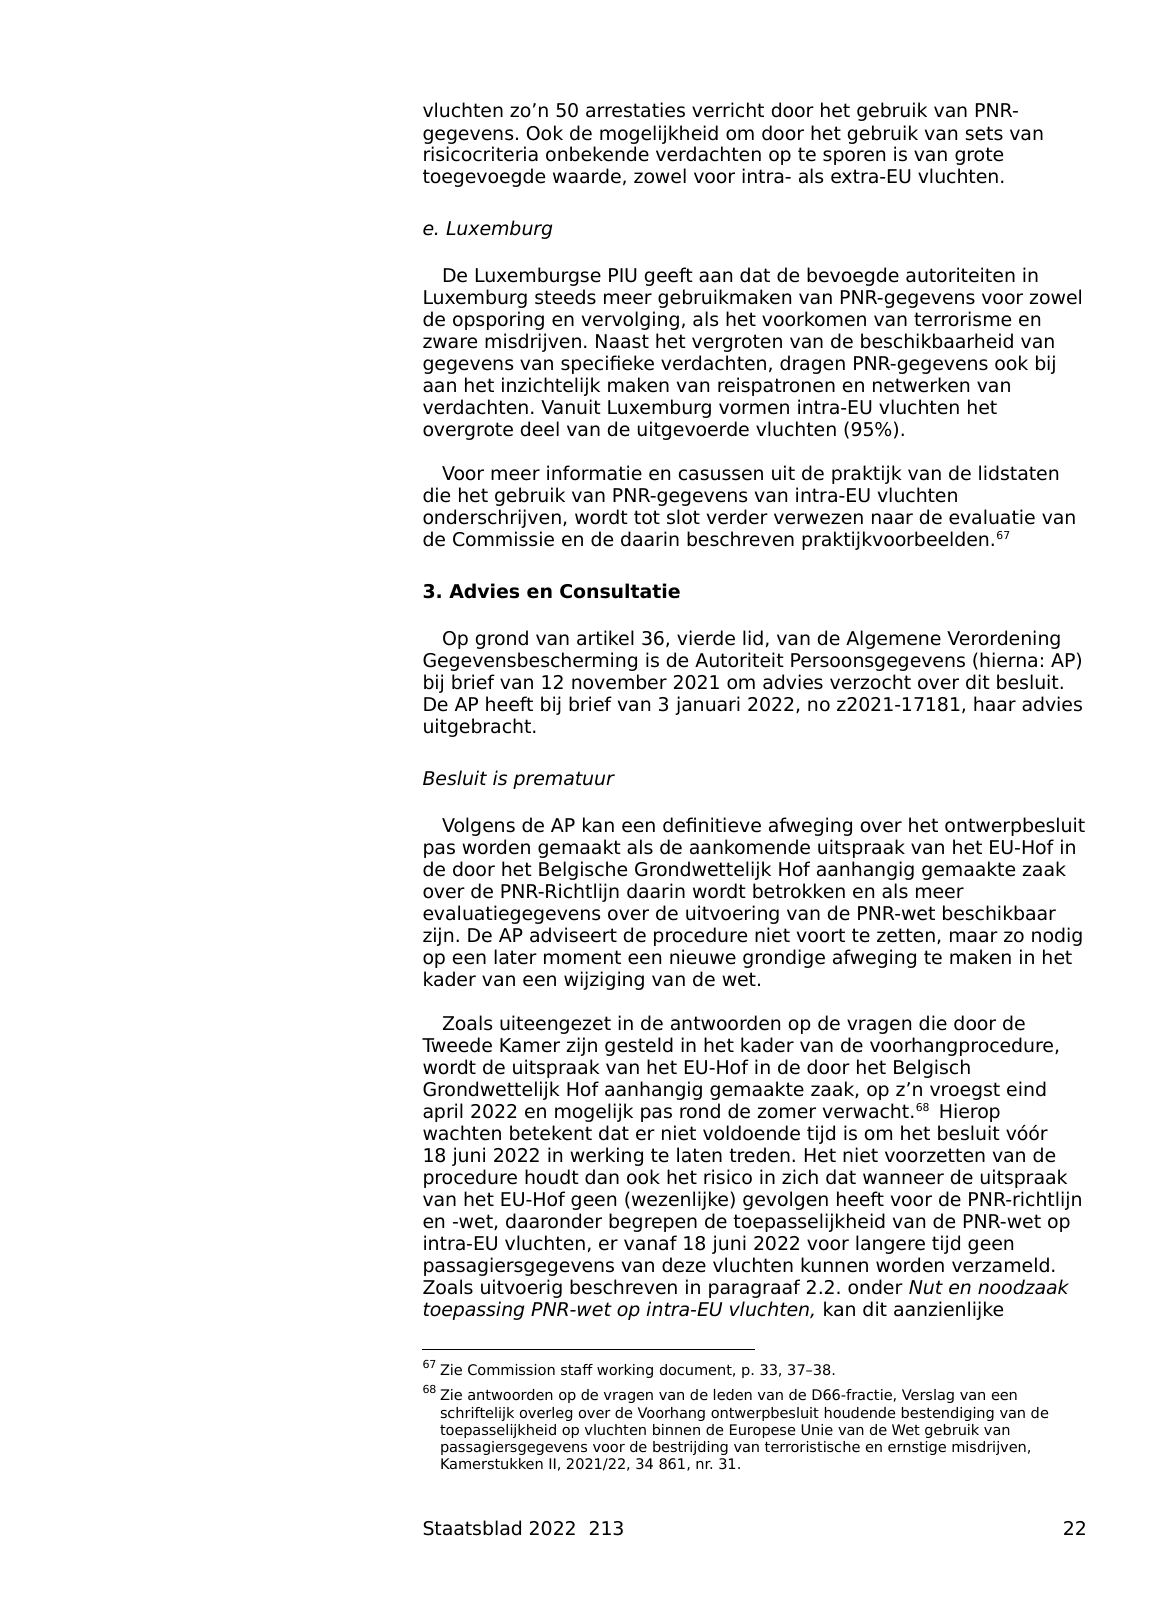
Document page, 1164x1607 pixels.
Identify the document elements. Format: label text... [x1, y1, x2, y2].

text Voor meer informatie en casussen uit de praktijk van de lidstaten die het gebruik van PNR-gegevens van intra-EU vluchten onderschrijven, wordt tot slot verder verwezen naar de evaluatie van de Commissie en de daarin beschreven praktijkvoorbeelden. [422, 463, 1087, 551]
text Zoals uiteengezet in de antwoorden op de vragen die door de Tweede Kamer zijn gesteld in het kader van de voorhangprocedure, wordt de uitspraak van het EU-Hof in de door het Belgisch Grondwettelijk Hof aanhangig gemaakte zaak, op z’n vroegst eind april 2022 en mogelijk pas rond de zomer verwacht. Hierop wachten betekent dat er niet voldoende tijd is om het besluit vóór 18 juni 2022 in werking te laten treden. Het niet voorzetten van de procedure houdt dan ook het risico in zich dat wanneer de uitspraak van het EU-Hof geen (wezenlijke) gevolgen heeft voor de PNR-richtlijn en -wet, daaronder begrepen de toepasselijkheid van de PNR-wet op intra-EU vluchten, er vanaf 18 juni 2022 voor langere tijd geen passagiersgegevens van deze vluchten kunnen worden verzameld. Zoals uitvoerig beschreven in paragraaf 2.2. onder Nut en noodzaak toepassing PNR-wet op intra-EU vluchten, kan dit aanzienlijke [422, 1013, 1087, 1321]
text Zie Commission staff working document, p. 33, 37–38. [422, 1358, 1087, 1380]
text Op grond van artikel 36, vierde lid, van de Algemene Verordening Gegevensbescherming is de Autoriteit Persoonsgegevens (hierna: AP) bij brief van 12 november 2021 om advies verzocht over dit besluit. De AP heeft bij brief van 3 januari 2022, no z2021-17181, haar advies uitgebracht. [422, 628, 1087, 738]
subtitle e. Luxemburg [422, 218, 1087, 240]
subtitle 3. Advies en Consultatie [422, 581, 1087, 603]
text vluchten zo’n 50 arrestaties verricht door het gebruik van PNR-gegevens. Ook de mogelijkheid om door het gebruik van sets van risicocriteria onbekende verdachten op te sporen is van grote toegevoegde waarde, zowel voor intra- als extra-EU vluchten. [422, 100, 1087, 188]
text Zie antwoorden op de vragen van de leden van de D66-fractie, Verslag van een schriftelijk overleg over de Voorhang ontwerpbesluit houdende bestendiging van de toepasselijkheid op vluchten binnen de Europese Unie van de Wet gebruik van passagiersgegevens voor de bestrijding van terroristische en ernstige misdrijven, Kamerstukken II, 2021/22, 34 861, nr. 31. [422, 1383, 1087, 1473]
subtitle Besluit is prematuur [422, 768, 1087, 790]
text De Luxemburgse PIU geeft aan dat de bevoegde autoriteiten in Luxemburg steeds meer gebruikmaken van PNR-gegevens voor zowel de opsporing en vervolging, als het voorkomen van terrorisme en zware misdrijven. Naast het vergroten van de beschikbaarheid van gegevens van specifieke verdachten, dragen PNR-gegevens ook bij aan het inzichtelijk maken van reispatronen en netwerken van verdachten. Vanuit Luxemburg vormen intra-EU vluchten het overgrote deel van de uitgevoerde vluchten (95%). [422, 265, 1087, 441]
text Volgens de AP kan een definitieve afweging over het ontwerpbesluit pas worden gemaakt als de aankomende uitspraak van het EU-Hof in de door het Belgische Grondwettelijk Hof aanhangig gemaakte zaak over de PNR-Richtlijn daarin wordt betrokken en als meer evaluatiegegevens over de uitvoering van de PNR-wet beschikbaar zijn. De AP adviseert de procedure niet voort te zetten, maar zo nodig op een later moment een nieuwe grondige afweging te maken in het kader van een wijziging van de wet. [422, 815, 1087, 991]
